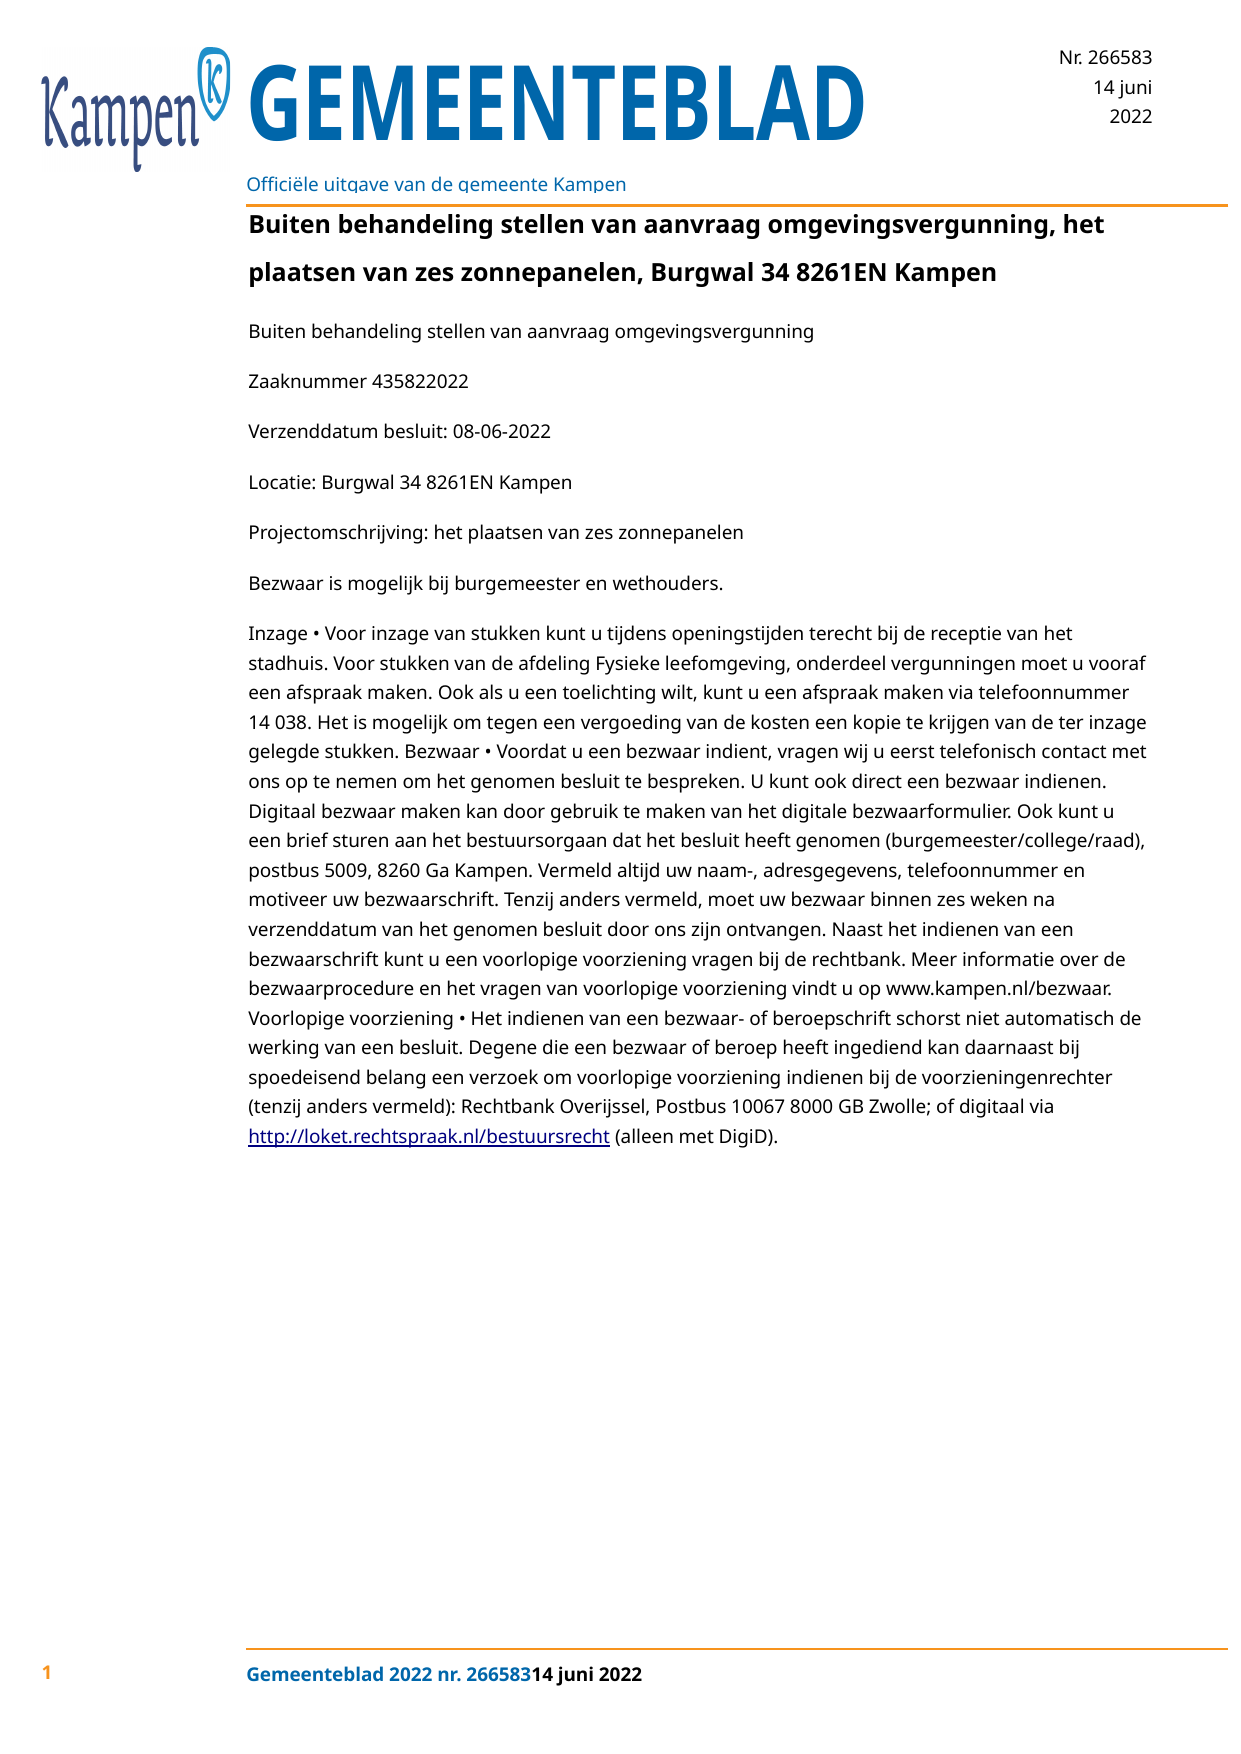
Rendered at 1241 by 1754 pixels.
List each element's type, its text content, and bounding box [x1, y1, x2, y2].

text Projectomschrijving: het plaatsen van zes zonnepanelen [248, 519, 1152, 545]
text Buiten behandeling stellen van aanvraag omgevingsvergunning [248, 318, 1152, 344]
text Inzage • Voor inzage van stukken kunt u tijdens openingstijden terecht bij de receptie van het stadhuis. Voor stukken van de afdeling Fysieke leefomgeving, onderdeel vergunningen moet u vooraf een afspraak maken. Ook als u een toelichting wilt, kunt u een afspraak maken via telefoonnummer 14 038. Het is mogelijk om tegen een vergoeding van de kosten een kopie te krijgen van de ter inzage gelegde stukken. Bezwaar • Voordat u een bezwaar indient, vragen wij u eerst telefonisch contact met ons op te nemen om het genomen besluit te bespreken. U kunt ook direct een bezwaar indienen. Digitaal bezwaar maken kan door gebruik te maken van het digitale bezwaarformulier. Ook kunt u een brief sturen aan het bestuursorgaan dat het besluit heeft genomen (burgemeester/college/raad), postbus 5009, 8260 Ga Kampen. Vermeld altijd uw naam-, adresgegevens, telefoonnummer en motiveer uw bezwaarschrift. Tenzij anders vermeld, moet uw bezwaar binnen zes weken na verzenddatum van het genomen besluit door ons zijn ontvangen. Naast het indienen van een bezwaarschrift kunt u een voorlopige voorziening vragen bij de rechtbank. Meer informatie over de bezwaarprocedure en het vragen van voorlopige voorziening vindt u op www.kampen.nl/bezwaar. Voorlopige voorziening • Het indienen van een bezwaar- of beroepschrift schorst niet automatisch de werking van een besluit. Degene die een bezwaar of beroep heeft ingediend kan daarnaast bij spoedeisend belang een verzoek om voorlopige voorziening indienen bij de voorzieningenrechter (tenzij anders vermeld): Rechtbank Overijssel, Postbus 10067 8000 GB Zwolle; of digitaal via http://loket.rechtspraak.nl/bestuursrecht (alleen met DigiD). [248, 620, 1152, 1149]
picture [41, 47, 231, 172]
text Bezwaar is mogelijk bij burgemeester en wethouders. [248, 570, 1152, 596]
text Locatie: Burgwal 34 8261EN Kampen [248, 469, 1152, 495]
text Buiten behandeling stellen van aanvraag omgevingsvergunning, het plaatsen van zes zonnepanelen, Burgwal 34 8261EN Kampen [248, 207, 1152, 288]
text Zaaknummer 435822022 [248, 368, 1152, 394]
text Verzenddatum besluit: 08-06-2022 [248, 419, 1152, 444]
